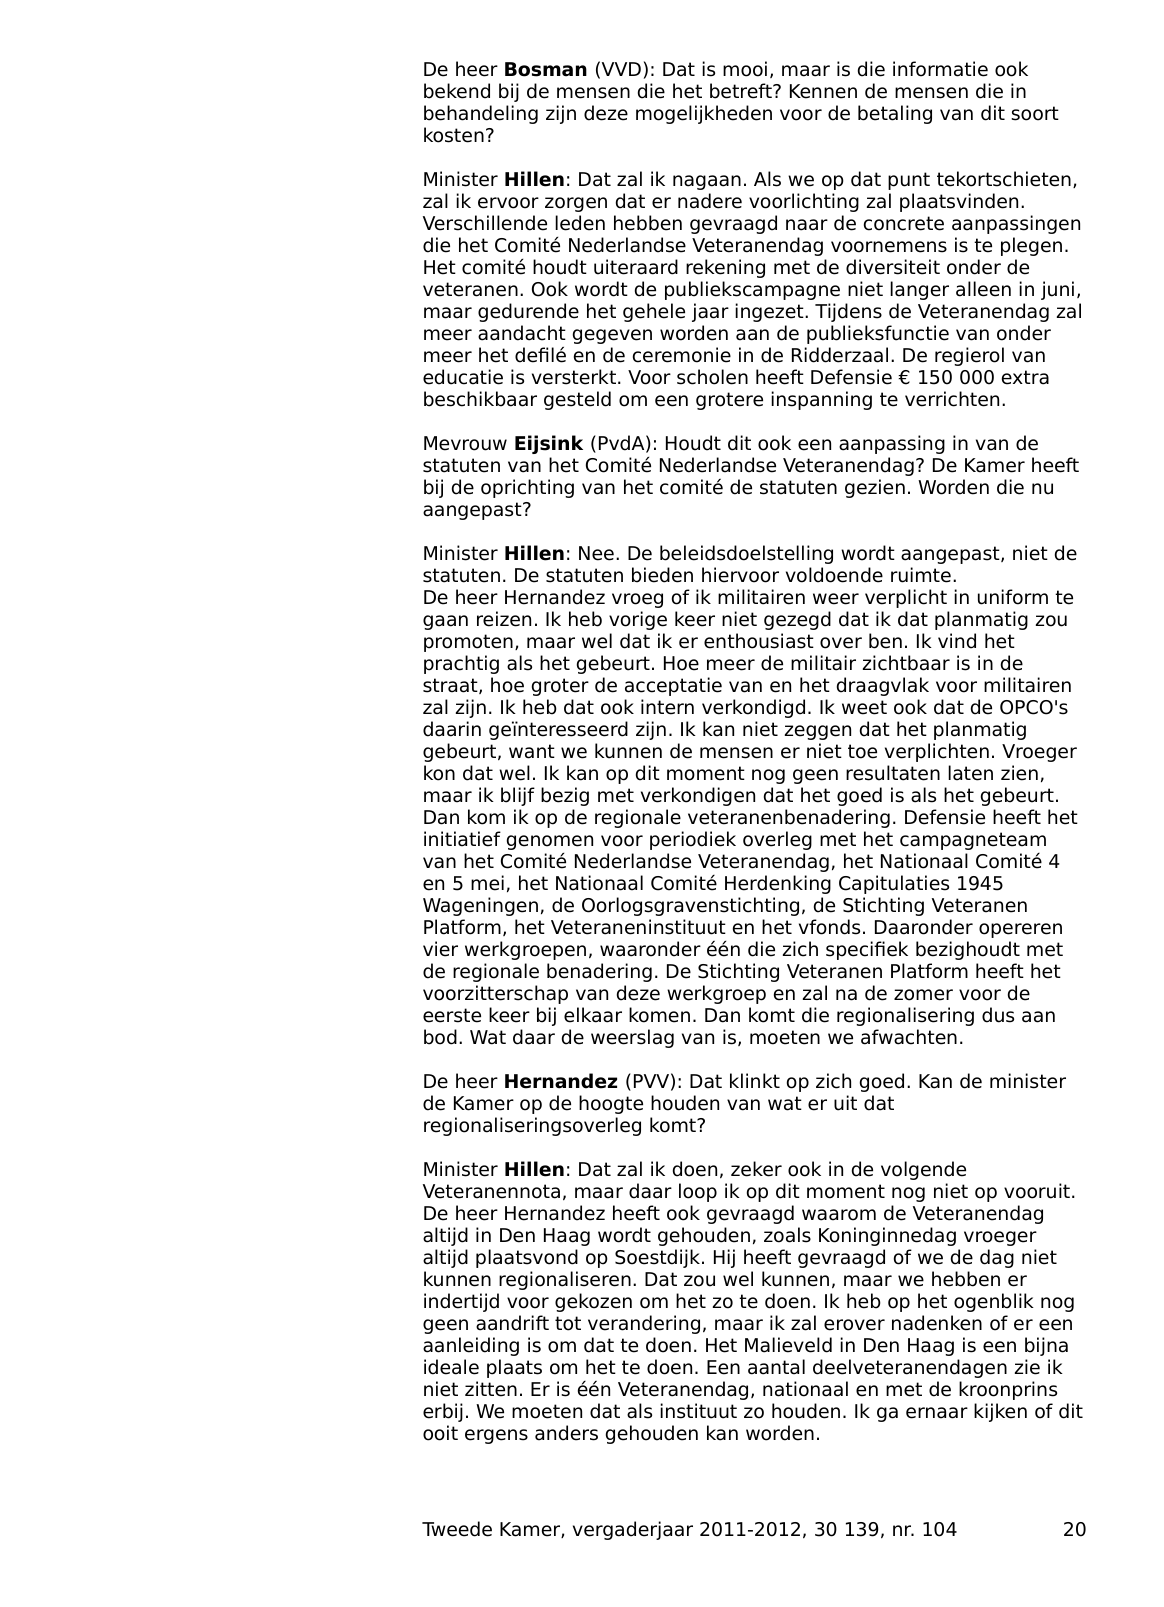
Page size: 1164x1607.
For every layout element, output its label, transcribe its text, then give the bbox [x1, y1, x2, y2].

text De heer Bosman (VVD): Dat is mooi, maar is die informatie ook bekend bij de mensen die het betreft? Kennen de mensen die in behandeling zijn deze mogelijkheden voor de betaling van dit soort kosten? [422, 59, 1087, 147]
text Verschillende leden hebben gevraagd naar de concrete aanpassingen die het Comité Nederlandse Veteranendag voornemens is te plegen. Het comité houdt uiteraard rekening met de diversiteit onder de veteranen. Ook wordt de publiekscampagne niet langer alleen in juni, maar gedurende het gehele jaar ingezet. Tijdens de Veteranendag zal meer aandacht gegeven worden aan de publieksfunctie van onder meer het defilé en de ceremonie in de Ridderzaal. De regierol van educatie is versterkt. Voor scholen heeft Defensie € 150 000 extra beschikbaar gesteld om een grotere inspanning te verrichten. [422, 213, 1087, 411]
text Mevrouw Eijsink (PvdA): Houdt dit ook een aanpassing in van de statuten van het Comité Nederlandse Veteranendag? De Kamer heeft bij de oprichting van het comité de statuten gezien. Worden die nu aangepast? [422, 433, 1087, 521]
text Minister Hillen: Dat zal ik doen, zeker ook in de volgende Veteranennota, maar daar loop ik op dit moment nog niet op vooruit. [422, 1159, 1087, 1203]
text Minister Hillen: Dat zal ik nagaan. Als we op dat punt tekortschieten, zal ik ervoor zorgen dat er nadere voorlichting zal plaatsvinden. [422, 169, 1087, 213]
text De heer Hernandez (PVV): Dat klinkt op zich goed. Kan de minister de Kamer op de hoogte houden van wat er uit dat regionaliseringsoverleg komt? [422, 1071, 1087, 1137]
text De heer Hernandez heeft ook gevraagd waarom de Veteranendag altijd in Den Haag wordt gehouden, zoals Koninginnedag vroeger altijd plaatsvond op Soestdijk. Hij heeft gevraagd of we de dag niet kunnen regionaliseren. Dat zou wel kunnen, maar we hebben er indertijd voor gekozen om het zo te doen. Ik heb op het ogenblik nog geen aandrift tot verandering, maar ik zal erover nadenken of er een aanleiding is om dat te doen. Het Malieveld in Den Haag is een bijna ideale plaats om het te doen. Een aantal deelveteranendagen zie ik niet zitten. Er is één Veteranendag, nationaal en met de kroonprins erbij. We moeten dat als instituut zo houden. Ik ga ernaar kijken of dit ooit ergens anders gehouden kan worden. [422, 1203, 1087, 1445]
text Dan kom ik op de regionale veteranenbenadering. Defensie heeft het initiatief genomen voor periodiek overleg met het campagneteam van het Comité Nederlandse Veteranendag, het Nationaal Comité 4 en 5 mei, het Nationaal Comité Herdenking Capitulaties 1945 Wageningen, de Oorlogsgravenstichting, de Stichting Veteranen Platform, het Veteraneninstituut en het vfonds. Daaronder opereren vier werkgroepen, waaronder één die zich specifiek bezighoudt met de regionale benadering. De Stichting Veteranen Platform heeft het voorzitterschap van deze werkgroep en zal na de zomer voor de eerste keer bij elkaar komen. Dan komt die regionalisering dus aan bod. Wat daar de weerslag van is, moeten we afwachten. [422, 807, 1087, 1049]
text De heer Hernandez vroeg of ik militairen weer verplicht in uniform te gaan reizen. Ik heb vorige keer niet gezegd dat ik dat planmatig zou promoten, maar wel dat ik er enthousiast over ben. Ik vind het prachtig als het gebeurt. Hoe meer de militair zichtbaar is in de straat, hoe groter de acceptatie van en het draagvlak voor militairen zal zijn. Ik heb dat ook intern verkondigd. Ik weet ook dat de OPCO's daarin geïnteresseerd zijn. Ik kan niet zeggen dat het planmatig gebeurt, want we kunnen de mensen er niet toe verplichten. Vroeger kon dat wel. Ik kan op dit moment nog geen resultaten laten zien, maar ik blijf bezig met verkondigen dat het goed is als het gebeurt. [422, 587, 1087, 807]
text Minister Hillen: Nee. De beleidsdoelstelling wordt aangepast, niet de statuten. De statuten bieden hiervoor voldoende ruimte. [422, 543, 1087, 587]
